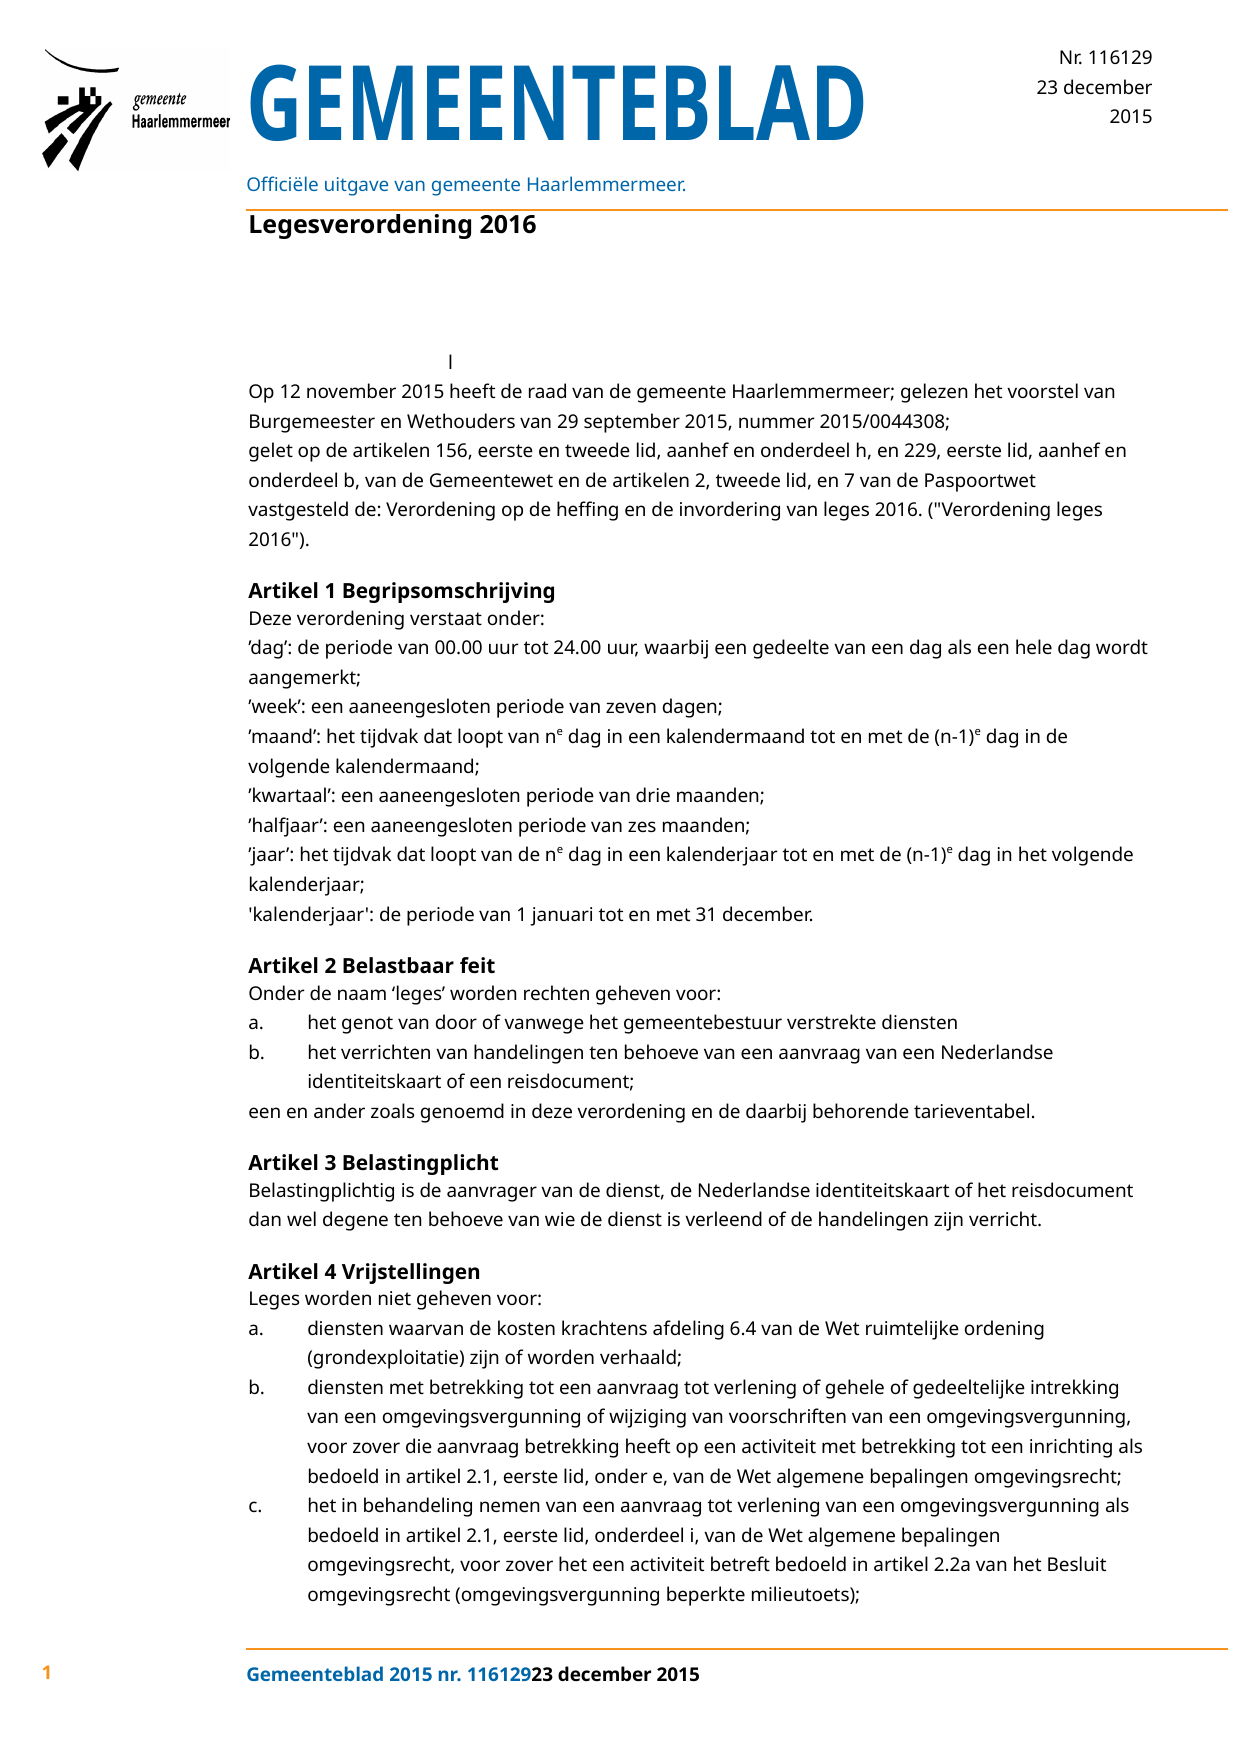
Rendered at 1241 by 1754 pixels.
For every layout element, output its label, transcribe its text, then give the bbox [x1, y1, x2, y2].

text Legesverordening 2016 [248, 211, 1152, 241]
text Artikel 3 Belastingplicht [248, 1148, 1152, 1177]
text Artikel 2 Belastbaar feit [248, 951, 1152, 980]
text gelet op de artikelen 156, eerste en tweede lid, aanhef en onderdeel h, en 229, eerste lid, aanhef en onderdeel b, van de Gemeentewet en de artikelen 2, tweede lid, en 7 van de Paspoortwet [248, 437, 1152, 493]
list diensten met betrekking tot een aanvraag tot verlening of gehele of gedeeltelijke intrekking van een omgevingsvergunning of wijziging van voorschriften van een omgevingsvergunning, voor zover die aanvraag betrekking heeft op een activiteit met betrekking tot een inrichting als bedoeld in artikel 2.1, eerste lid, onder e, van de Wet algemene bepalingen omgevingsrecht; [248, 1374, 1152, 1488]
text 'kalenderjaar': de periode van 1 januari tot en met 31 december. [248, 901, 1152, 927]
text Belastingplichtig is de aanvrager van de dienst, de Nederlandse identiteitskaart of het reisdocument dan wel degene ten behoeve van wie de dienst is verleend of de handelingen zijn verricht. [248, 1177, 1152, 1232]
picture [41, 47, 231, 172]
list het verrichten van handelingen ten behoeve van een aanvraag van een Nederlandse identiteitskaart of een reisdocument; [248, 1039, 1152, 1094]
text ’dag’: de periode van 00.00 uur tot 24.00 uur, waarbij een gedeelte van een dag als een hele dag wordt aangemerkt; [248, 634, 1152, 690]
table_header [248, 349, 448, 375]
list het in behandeling nemen van een aanvraag tot verlening van een omgevingsvergunning als bedoeld in artikel 2.1, eerste lid, onderdeel i, van de Wet algemene bepalingen omgevingsrecht, voor zover het een activiteit betreft bedoeld in artikel 2.2a van het Besluit omgevingsrecht (omgevingsvergunning beperkte milieutoets); [248, 1492, 1152, 1607]
text Artikel 4 Vrijstellingen [248, 1257, 1152, 1285]
text Artikel 1 Begripsomschrijving [248, 577, 1152, 605]
text ’kwartaal’: een aaneengesloten periode van drie maanden; [248, 782, 1152, 808]
text Op 12 november 2015 heeft de raad van de gemeente Haarlemmermeer; gelezen het voorstel van Burgemeester en Wethouders van 29 september 2015, nummer 2015/0044308; [248, 378, 1152, 433]
text Onder de naam ‘leges’ worden rechten geheven voor: [248, 980, 1152, 1005]
text ’maand’: het tijdvak dat loopt van ne dag in een kalendermaand tot en met de (n-1)e dag in de volgende kalendermaand; [248, 723, 1152, 779]
text ’week’: een aaneengesloten periode van zeven dagen; [248, 694, 1152, 719]
text Deze verordening verstaat onder: [248, 605, 1152, 631]
text een en ander zoals genoemd in deze verordening en de daarbij behorende tarieventabel. [248, 1098, 1152, 1124]
text vastgesteld de: Verordening op de heffing en de invordering van leges 2016. ("Verordening leges 2016"). [248, 497, 1152, 552]
table_header l [448, 349, 1152, 375]
list diensten waarvan de kosten krachtens afdeling 6.4 van de Wet ruimtelijke ordening (grondexploitatie) zijn of worden verhaald; [248, 1315, 1152, 1370]
text Leges worden niet geheven voor: [248, 1285, 1152, 1311]
text ’jaar’: het tijdvak dat loopt van de ne dag in een kalenderjaar tot en met de (n-1)e dag in het volgende kalenderjaar; [248, 842, 1152, 897]
text ’halfjaar’: een aaneengesloten periode van zes maanden; [248, 812, 1152, 838]
list het genot van door of vanwege het gemeentebestuur verstrekte diensten [248, 1009, 1152, 1035]
